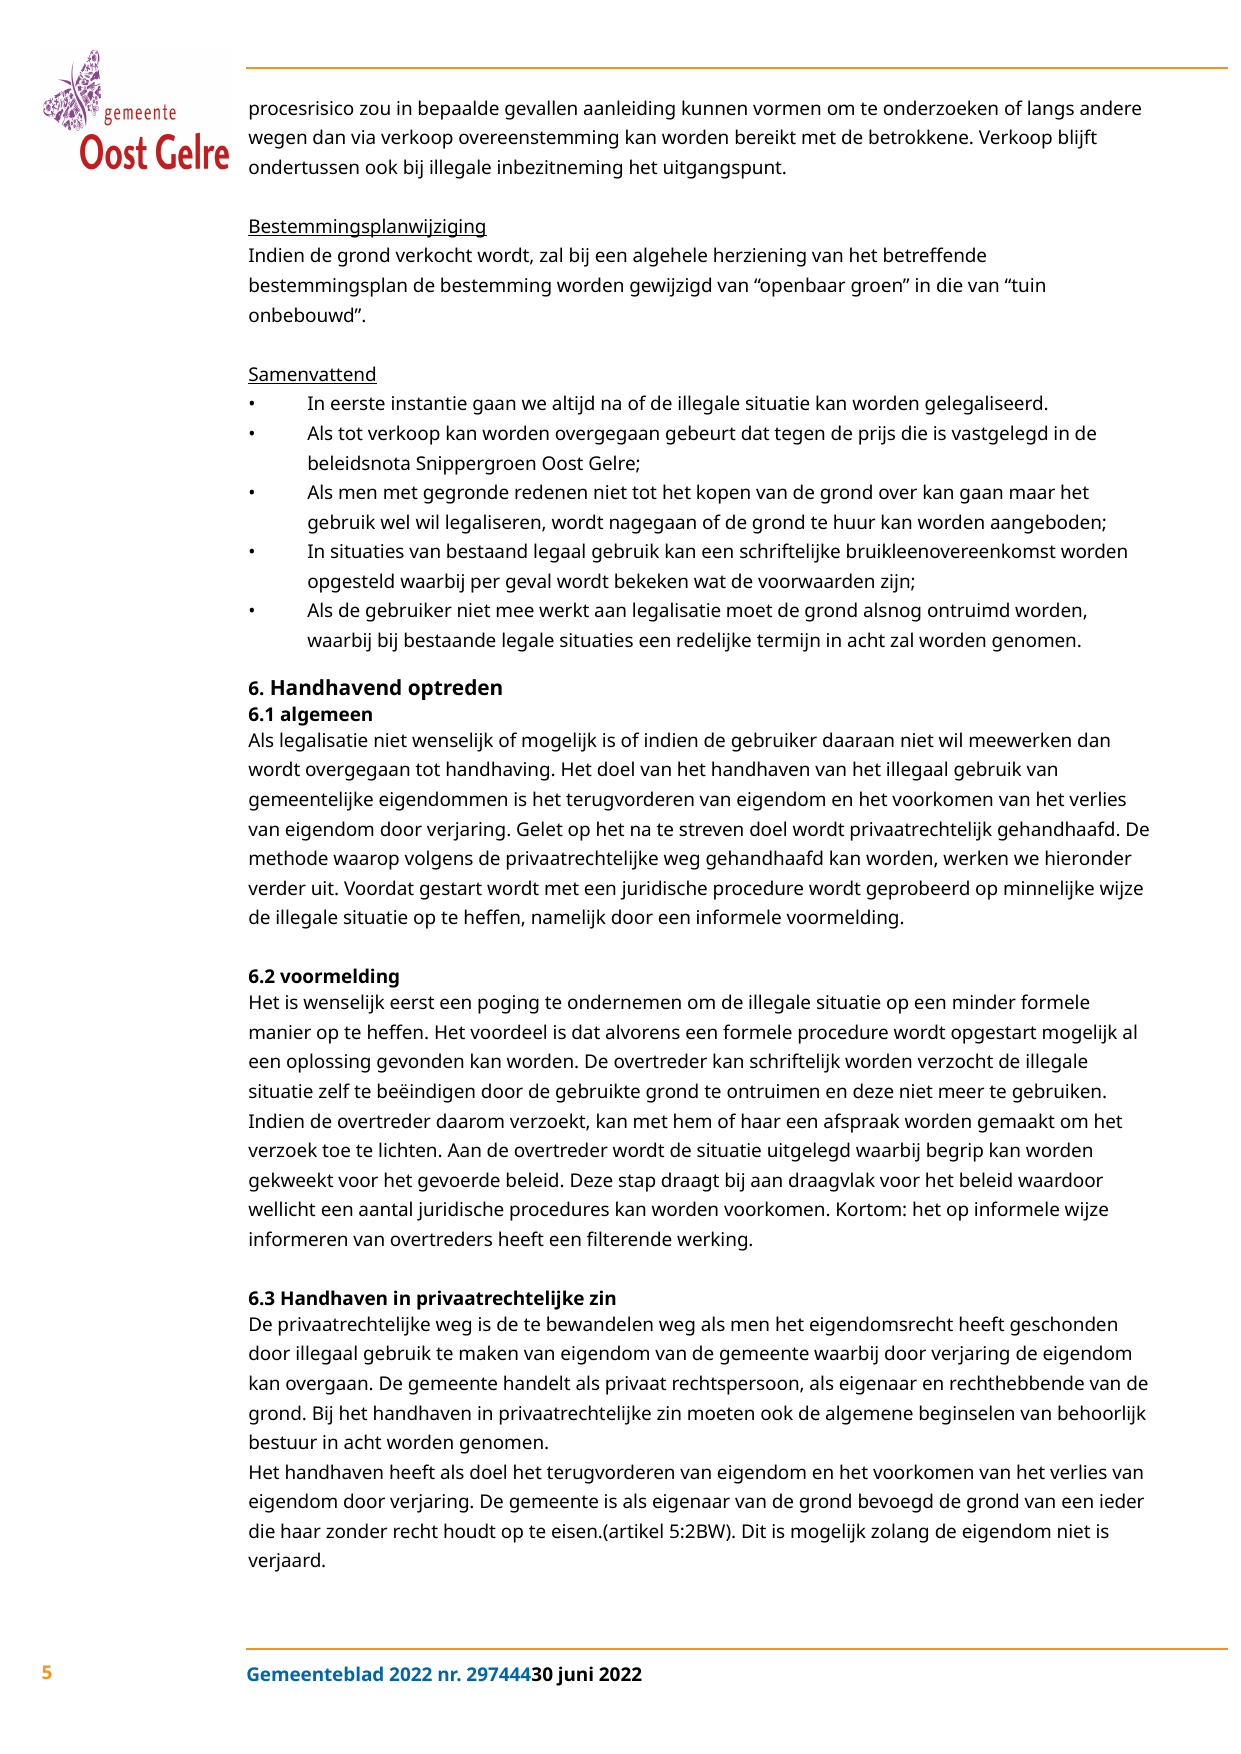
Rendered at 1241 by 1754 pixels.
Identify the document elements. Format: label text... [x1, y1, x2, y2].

text 6.2 voormelding [248, 964, 1152, 989]
text Samenvattend [248, 361, 1152, 387]
text De privaatrechtelijke weg is de te bewandelen weg als men het eigendomsrecht heeft geschonden door illegaal gebruik te maken van eigendom van de gemeente waarbij door verjaring de eigendom kan overgaan. De gemeente handelt als privaat rechtspersoon, als eigenaar en rechthebbende van de grond. Bij het handhaven in privaatrechtelijke zin moeten ook de algemene beginselen van behoorlijk bestuur in acht worden genomen. [248, 1311, 1152, 1455]
text Als legalisatie niet wenselijk of mogelijk is of indien de gebruiker daaraan niet wil meewerken dan wordt overgegaan tot handhaving. Het doel van het handhaven van het illegaal gebruik van gemeentelijke eigendommen is het terugvorderen van eigendom en het voorkomen van het verlies van eigendom door verjaring. Gelet op het na te streven doel wordt privaatrechtelijk gehandhaafd. De methode waarop volgens de privaatrechtelijke weg gehandhaafd kan worden, werken we hieronder verder uit. Voordat gestart wordt met een juridische procedure wordt geprobeerd op minnelijke wijze de illegale situatie op te heffen, namelijk door een informele voormelding. [248, 727, 1152, 930]
list Als tot verkoop kan worden overgegaan gebeurt dat tegen de prijs die is vastgelegd in de beleidsnota Snippergroen Oost Gelre; [248, 420, 1152, 476]
text Het handhaven heeft als doel het terugvorderen van eigendom en het voorkomen van het verlies van eigendom door verjaring. De gemeente is als eigenaar van de grond bevoegd de grond van een ieder die haar zonder recht houdt op te eisen.(artikel 5:2BW). Dit is mogelijk zolang de eigendom niet is verjaard. [248, 1459, 1152, 1573]
list In eerste instantie gaan we altijd na of de illegale situatie kan worden gelegaliseerd. [248, 391, 1152, 416]
text 6. Handhavend optreden [248, 673, 1152, 701]
text procesrisico zou in bepaalde gevallen aanleiding kunnen vormen om te onderzoeken of langs andere wegen dan via verkoop overeenstemming kan worden bereikt met de betrokkene. Verkoop blijft ondertussen ook bij illegale inbezitneming het uitgangspunt. [248, 95, 1152, 180]
list Als de gebruiker niet mee werkt aan legalisatie moet de grond alsnog ontruimd worden, waarbij bij bestaande legale situaties een redelijke termijn in acht zal worden genomen. [248, 598, 1152, 653]
text Bestemmingsplanwijziging [248, 213, 1152, 239]
text Het is wenselijk eerst een poging te ondernemen om de illegale situatie op een minder formele manier op te heffen. Het voordeel is dat alvorens een formele procedure wordt opgestart mogelijk al een oplossing gevonden kan worden. De overtreder kan schriftelijk worden verzocht de illegale situatie zelf te beëindigen door de gebruikte grond te ontruimen en deze niet meer te gebruiken. Indien de overtreder daarom verzoekt, kan met hem of haar een afspraak worden gemaakt om het verzoek toe te lichten. Aan de overtreder wordt de situatie uitgelegd waarbij begrip kan worden gekweekt voor het gevoerde beleid. Deze stap draagt bij aan draagvlak voor het beleid waardoor wellicht een aantal juridische procedures kan worden voorkomen. Kortom: het op informele wijze informeren van overtreders heeft een filterende werking. [248, 989, 1152, 1252]
text Indien de grond verkocht wordt, zal bij een algehele herziening van het betreffende bestemmingsplan de bestemming worden gewijzigd van “openbaar groen” in die van “tuin onbebouwd”. [248, 243, 1152, 328]
list In situaties van bestaand legaal gebruik kan een schriftelijke bruikleenovereenkomst worden opgesteld waarbij per geval wordt bekeken wat de voorwaarden zijn; [248, 538, 1152, 594]
text 6.1 algemeen [248, 701, 1152, 727]
list Als men met gegronde redenen niet tot het kopen van de grond over kan gaan maar het gebruik wel wil legaliseren, wordt nagegaan of de grond te huur kan worden aangeboden; [248, 479, 1152, 535]
text 6.3 Handhaven in privaatrechtelijke zin [248, 1285, 1152, 1311]
picture [41, 47, 231, 172]
